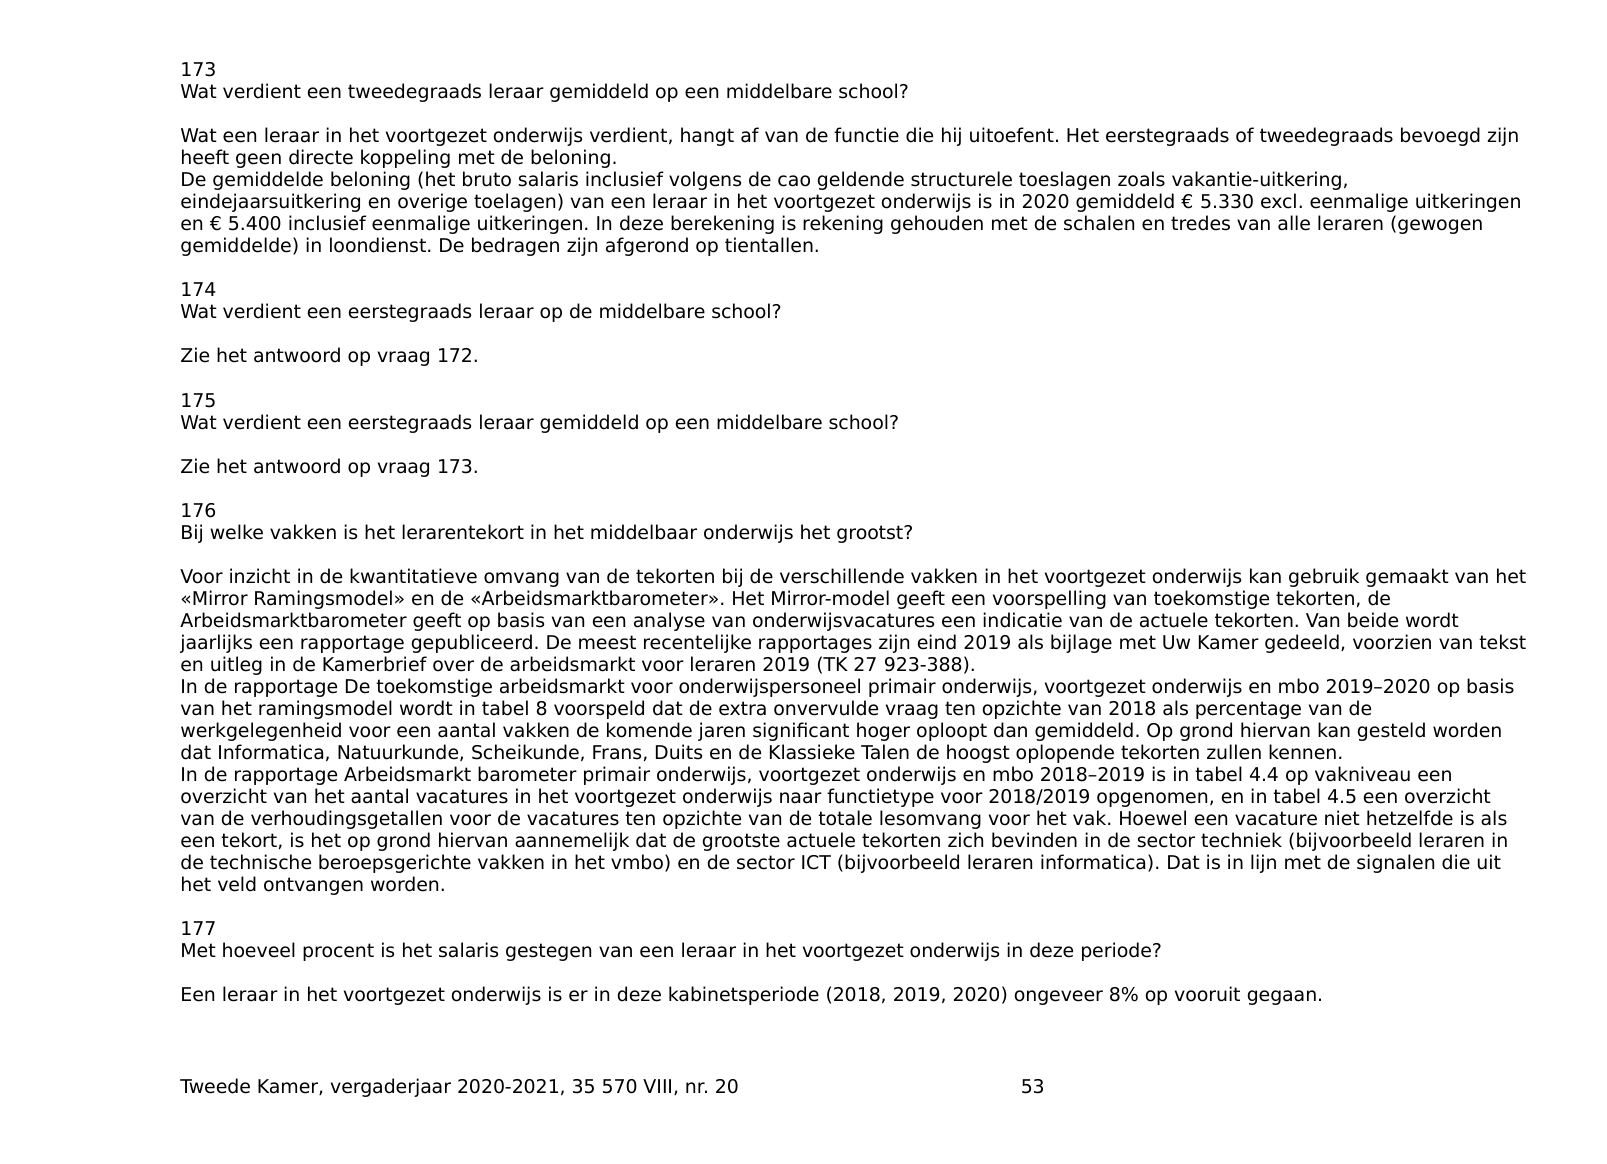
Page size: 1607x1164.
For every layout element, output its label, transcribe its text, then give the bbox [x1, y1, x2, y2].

text 176 [180, 500, 1529, 522]
text Bij welke vakken is het lerarentekort in het middelbaar onderwijs het grootst? [180, 522, 1529, 544]
text Met hoeveel procent is het salaris gestegen van een leraar in het voortgezet onderwijs in deze periode? [180, 940, 1529, 962]
text Wat verdient een tweedegraads leraar gemiddeld op een middelbare school? [180, 81, 1529, 103]
text 175 [180, 389, 1529, 412]
text De gemiddelde beloning (het bruto salaris inclusief volgens de cao geldende structurele toeslagen zoals vakantie-uitkering, eindejaarsuitkering en overige toelagen) van een leraar in het voortgezet onderwijs is in 2020 gemiddeld € 5.330 excl. eenmalige uitkeringen en € 5.400 inclusief eenmalige uitkeringen. In deze berekening is rekening gehouden met de schalen en tredes van alle leraren (gewogen gemiddelde) in loondienst. De bedragen zijn afgerond op tientallen. [180, 169, 1529, 257]
text Zie het antwoord op vraag 173. [180, 456, 1529, 478]
text Voor inzicht in de kwantitatieve omvang van de tekorten bij de verschillende vakken in het voortgezet onderwijs kan gebruik gemaakt van het «Mirror Ramingsmodel» en de «Arbeidsmarktbarometer». Het Mirror-model geeft een voorspelling van toekomstige tekorten, de Arbeidsmarktbarometer geeft op basis van een analyse van onderwijsvacatures een indicatie van de actuele tekorten. Van beide wordt jaarlijks een rapportage gepubliceerd. De meest recentelijke rapportages zijn eind 2019 als bijlage met Uw Kamer gedeeld, voorzien van tekst en uitleg in de Kamerbrief over de arbeidsmarkt voor leraren 2019 (TK 27 923-388). [180, 566, 1529, 676]
text 177 [180, 918, 1529, 940]
text In de rapportage De toekomstige arbeidsmarkt voor onderwijspersoneel primair onderwijs, voortgezet onderwijs en mbo 2019–2020 op basis van het ramingsmodel wordt in tabel 8 voorspeld dat de extra onvervulde vraag ten opzichte van 2018 als percentage van de werkgelegenheid voor een aantal vakken de komende jaren significant hoger oploopt dan gemiddeld. Op grond hiervan kan gesteld worden dat Informatica, Natuurkunde, Scheikunde, Frans, Duits en de Klassieke Talen de hoogst oplopende tekorten zullen kennen. [180, 676, 1529, 764]
text 174 [180, 279, 1529, 301]
text 173 [180, 59, 1529, 81]
text Wat verdient een eerstegraads leraar op de middelbare school? [180, 301, 1529, 323]
text Wat verdient een eerstegraads leraar gemiddeld op een middelbare school? [180, 412, 1529, 433]
text Zie het antwoord op vraag 172. [180, 345, 1529, 367]
text Wat een leraar in het voortgezet onderwijs verdient, hangt af van de functie die hij uitoefent. Het eerstegraads of tweedegraads bevoegd zijn heeft geen directe koppeling met de beloning. [180, 125, 1529, 169]
text In de rapportage Arbeidsmarkt barometer primair onderwijs, voortgezet onderwijs en mbo 2018–2019 is in tabel 4.4 op vakniveau een overzicht van het aantal vacatures in het voortgezet onderwijs naar functietype voor 2018/2019 opgenomen, en in tabel 4.5 een overzicht van de verhoudingsgetallen voor de vacatures ten opzichte van de totale lesomvang voor het vak. Hoewel een vacature niet hetzelfde is als een tekort, is het op grond hiervan aannemelijk dat de grootste actuele tekorten zich bevinden in de sector techniek (bijvoorbeeld leraren in de technische beroepsgerichte vakken in het vmbo) en de sector ICT (bijvoorbeeld leraren informatica). Dat is in lijn met de signalen die uit het veld ontvangen worden. [180, 764, 1529, 896]
text Een leraar in het voortgezet onderwijs is er in deze kabinetsperiode (2018, 2019, 2020) ongeveer 8% op vooruit gegaan. [180, 984, 1529, 1006]
